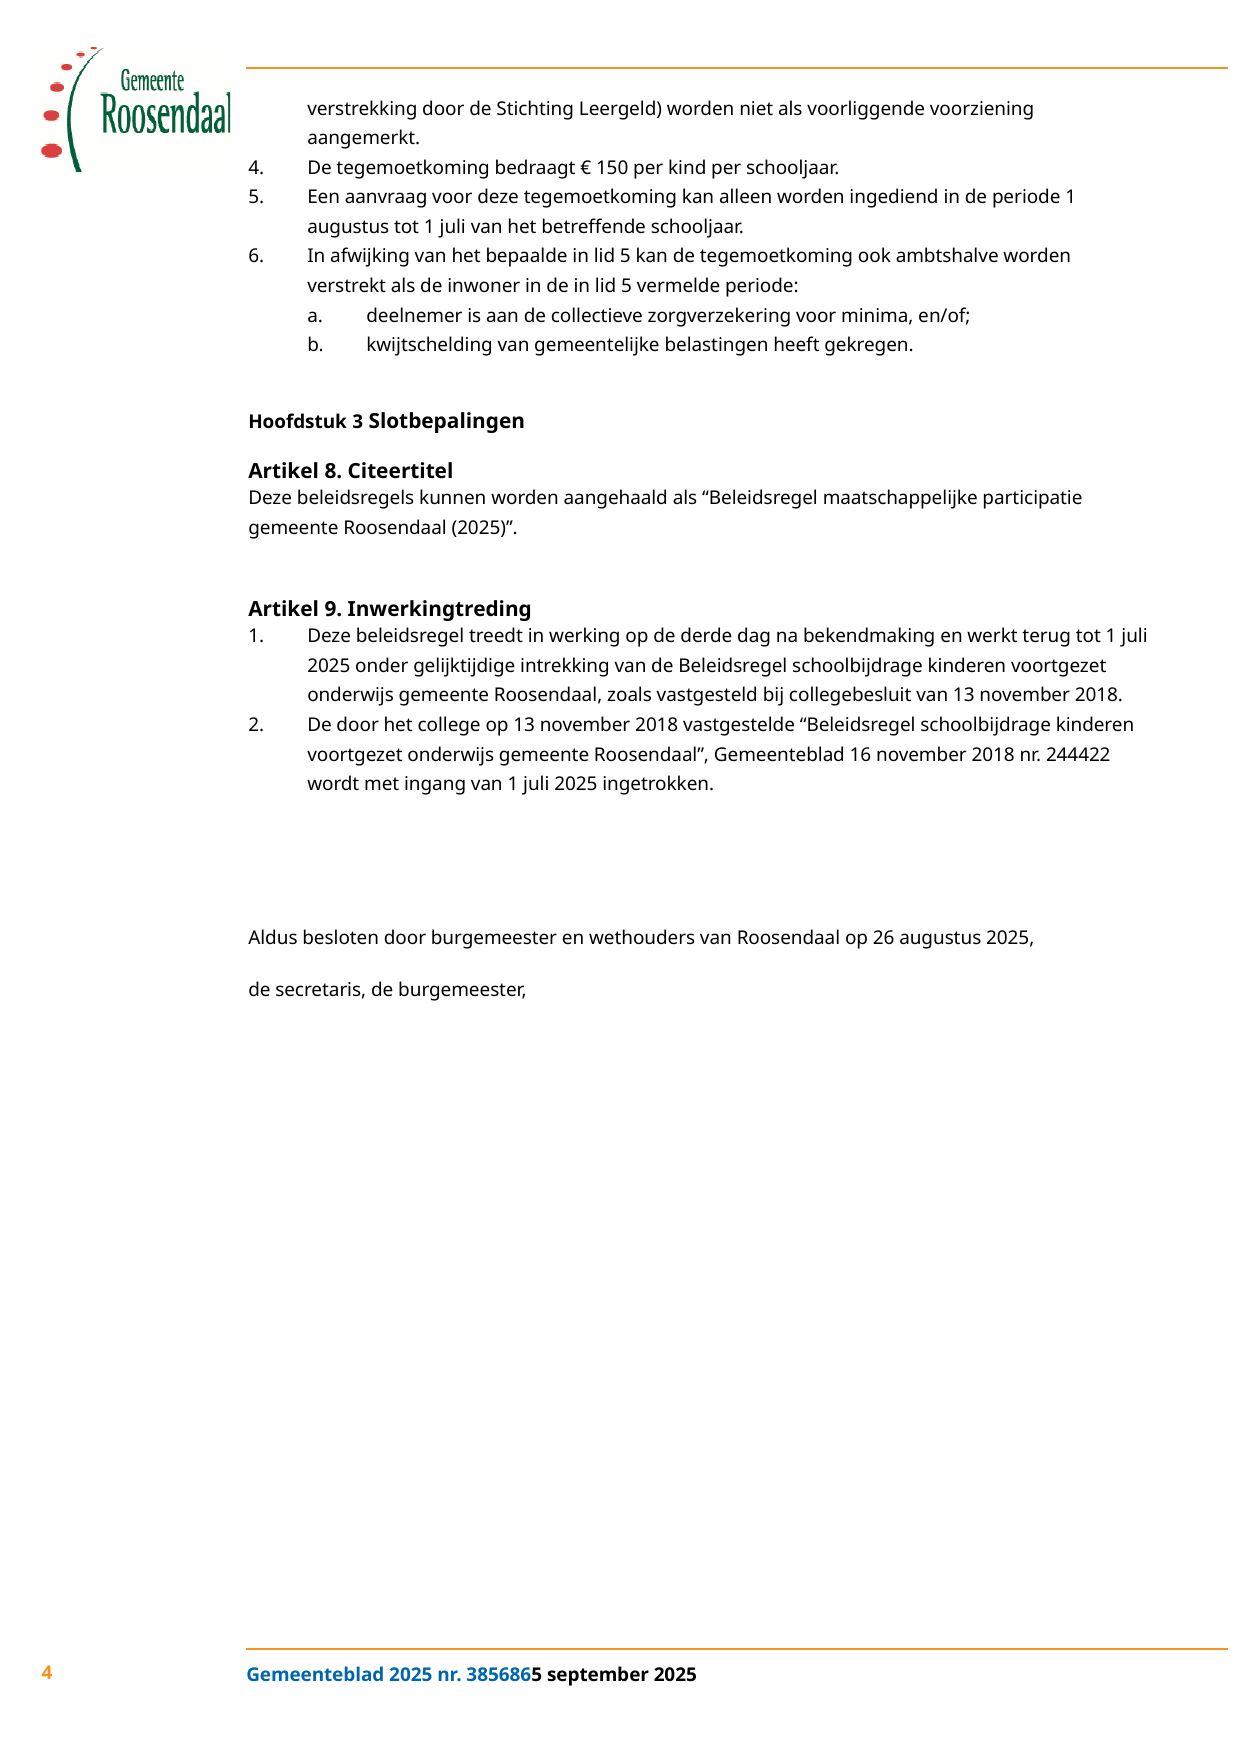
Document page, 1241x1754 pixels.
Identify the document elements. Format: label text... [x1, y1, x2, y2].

text Artikel 8. Citeertitel [248, 456, 1152, 484]
text Aldus besloten door burgemeester en wethouders van Roosendaal op 26 augustus 2025, [248, 924, 1152, 950]
list kwijtschelding van gemeentelijke belastingen heeft gekregen. [307, 331, 1152, 357]
text Deze beleidsregels kunnen worden aangehaald als “Beleidsregel maatschappelijke participatie gemeente Roosendaal (2025)”. [248, 484, 1152, 540]
list deelnemer is aan de collectieve zorgverzekering voor minima, en/of; [307, 302, 1152, 328]
text Artikel 9. Inwerkingtreding [248, 594, 1152, 622]
list Deze beleidsregel treedt in werking op de derde dag na bekendmaking en werkt terug tot 1 juli 2025 onder gelijktijdige intrekking van de Beleidsregel schoolbijdrage kinderen voortgezet onderwijs gemeente Roosendaal, zoals vastgesteld bij collegebesluit van 13 november 2018. [248, 622, 1152, 707]
text de secretaris, de burgemeester, [248, 976, 1152, 1002]
list Een aanvraag voor deze tegemoetkoming kan alleen worden ingediend in de periode 1 augustus tot 1 juli van het betreffende schooljaar. [248, 183, 1152, 239]
list De door het college op 13 november 2018 vastgestelde “Beleidsregel schoolbijdrage kinderen voortgezet onderwijs gemeente Roosendaal’’, Gemeenteblad 16 november 2018 nr. 244422 wordt met ingang van 1 juli 2025 ingetrokken. [248, 711, 1152, 796]
list De tegemoetkoming bedraagt € 150 per kind per schooljaar. [248, 154, 1152, 180]
list In afwijking van het bepaalde in lid 5 kan de tegemoetkoming ook ambtshalve worden verstrekt als de inwoner in de in lid 5 vermelde periode: [248, 243, 1152, 298]
text Hoofdstuk 3 Slotbepalingen [248, 407, 1152, 435]
list verstrekking door de Stichting Leergeld) worden niet als voorliggende voorziening aangemerkt. [248, 95, 1152, 150]
picture [41, 47, 231, 172]
